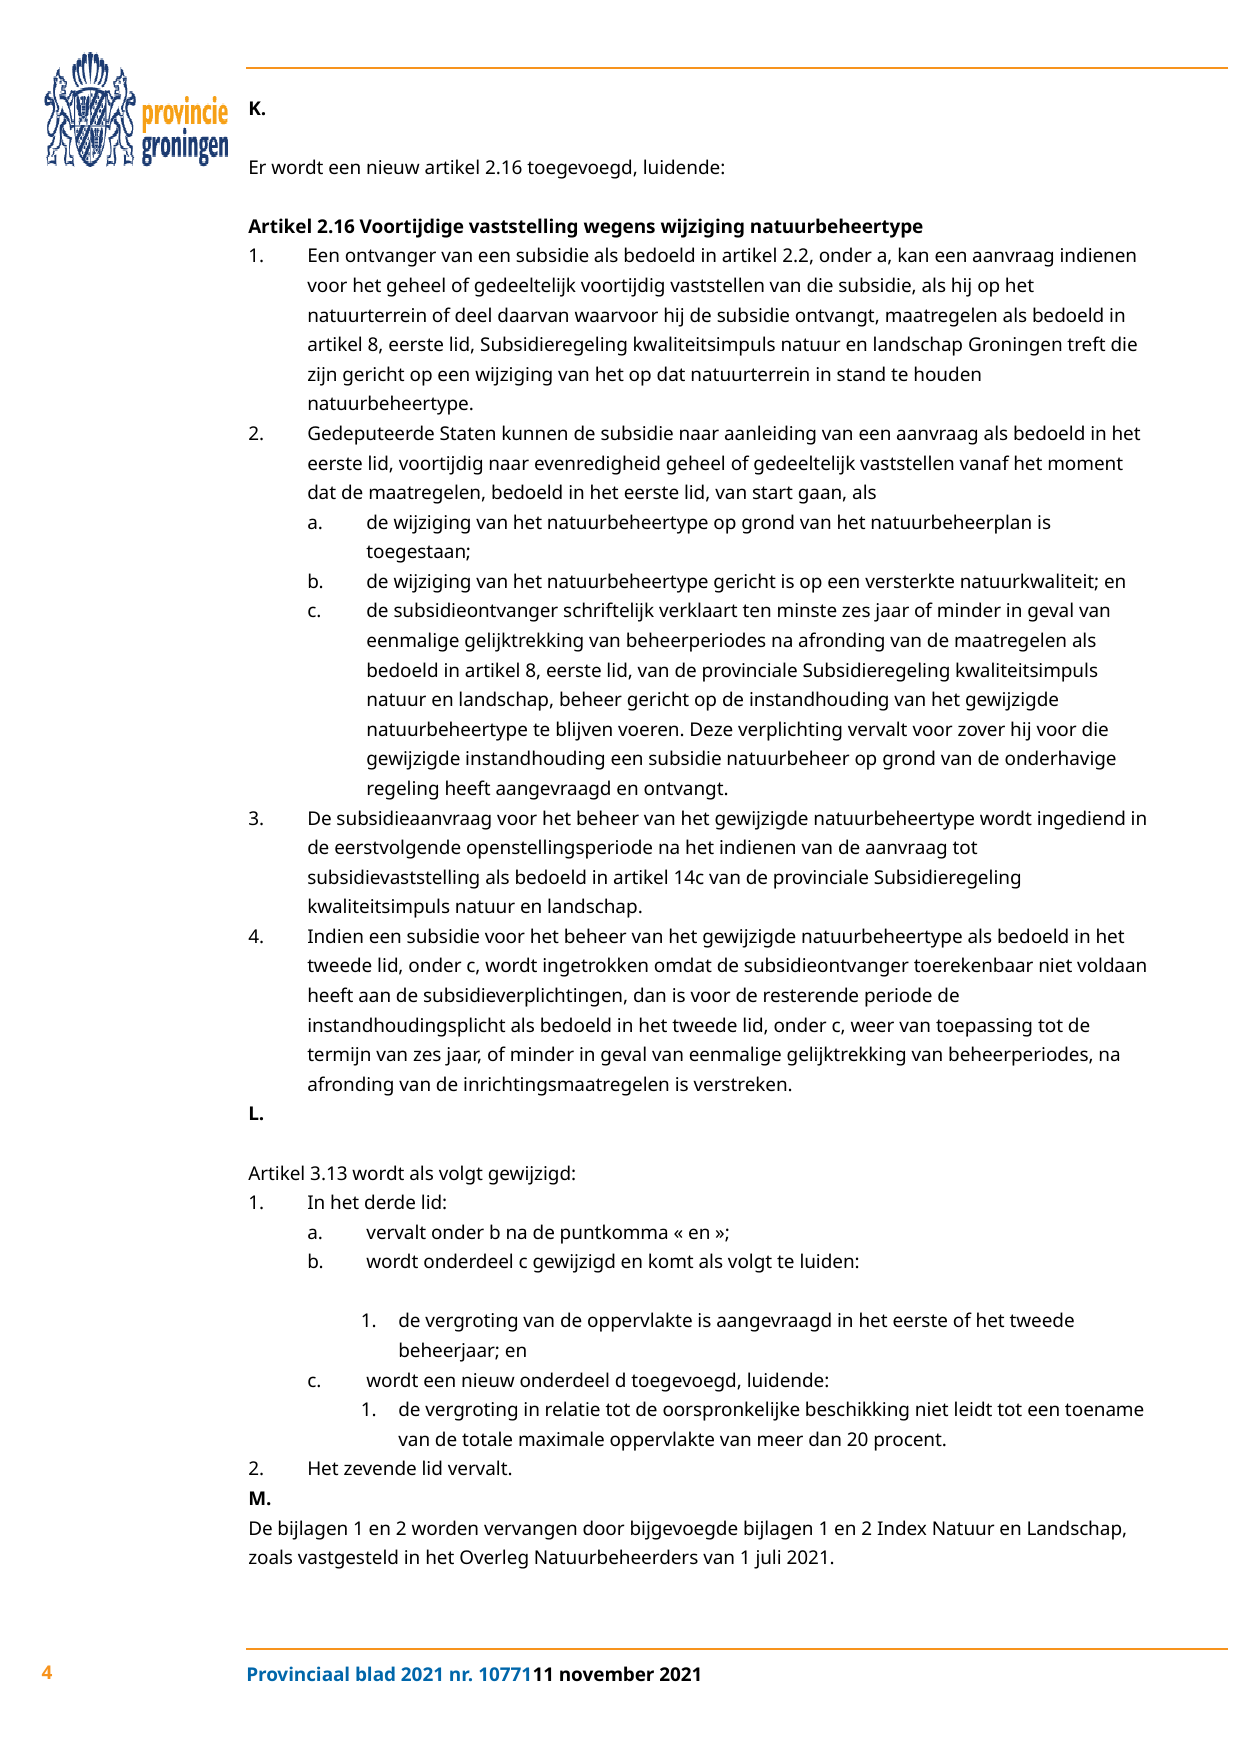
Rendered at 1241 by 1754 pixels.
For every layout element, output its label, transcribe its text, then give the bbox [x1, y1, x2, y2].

text M. [248, 1485, 1152, 1511]
text L. [248, 1101, 1152, 1126]
text K. [248, 95, 1152, 121]
list wordt een nieuw onderdeel d toegevoegd, luidende: [307, 1367, 1152, 1393]
list de wijziging van het natuurbeheertype op grond van het natuurbeheerplan is toegestaan; [307, 509, 1152, 564]
list de subsidieontvanger schriftelijk verklaart ten minste zes jaar of minder in geval van eenmalige gelijktrekking van beheerperiodes na afronding van de maatregelen als bedoeld in artikel 8, eerste lid, van de provinciale Subsidieregeling kwaliteitsimpuls natuur en landschap, beheer gericht op de instandhouding van het gewijzigde natuurbeheertype te blijven voeren. Deze verplichting vervalt voor zover hij voor die gewijzigde instandhouding een subsidie natuurbeheer op grond van de onderhavige regeling heeft aangevraagd en ontvangt. [307, 598, 1152, 801]
list de vergroting in relatie tot de oorspronkelijke beschikking niet leidt tot een toename van de totale maximale oppervlakte van meer dan 20 procent. [361, 1396, 1152, 1452]
list Gedeputeerde Staten kunnen de subsidie naar aanleiding van een aanvraag als bedoeld in het eerste lid, voortijdig naar evenredigheid geheel of gedeeltelijk vaststellen vanaf het moment dat de maatregelen, bedoeld in het eerste lid, van start gaan, als [248, 420, 1152, 505]
list vervalt onder b na de puntkomma « en »; [307, 1219, 1152, 1245]
list wordt onderdeel c gewijzigd en komt als volgt te luiden: [307, 1248, 1152, 1274]
list Indien een subsidie voor het beheer van het gewijzigde natuurbeheertype als bedoeld in het tweede lid, onder c, wordt ingetrokken omdat de subsidieontvanger toerekenbaar niet voldaan heeft aan de subsidieverplichtingen, dan is voor de resterende periode de instandhoudingsplicht als bedoeld in het tweede lid, onder c, weer van toepassing tot de termijn van zes jaar, of minder in geval van eenmalige gelijktrekking van beheerperiodes, na afronding van de inrichtingsmaatregelen is verstreken. [248, 923, 1152, 1097]
picture [41, 47, 231, 172]
text Artikel 3.13 wordt als volgt gewijzigd: [248, 1160, 1152, 1186]
text De bijlagen 1 en 2 worden vervangen door bijgevoegde bijlagen 1 en 2 Index Natuur en Landschap, zoals vastgesteld in het Overleg Natuurbeheerders van 1 juli 2021. [248, 1515, 1152, 1570]
list de wijziging van het natuurbeheertype gericht is op een versterkte natuurkwaliteit; en [307, 568, 1152, 594]
list De subsidieaanvraag voor het beheer van het gewijzigde natuurbeheertype wordt ingediend in de eerstvolgende openstellingsperiode na het indienen van de aanvraag tot subsidievaststelling als bedoeld in artikel 14c van de provinciale Subsidieregeling kwaliteitsimpuls natuur en landschap. [248, 805, 1152, 919]
list de vergroting van de oppervlakte is aangevraagd in het eerste of het tweede beheerjaar; en [361, 1308, 1152, 1363]
list Het zevende lid vervalt. [248, 1456, 1152, 1481]
list Een ontvanger van een subsidie als bedoeld in artikel 2.2, onder a, kan een aanvraag indienen voor het geheel of gedeeltelijk voortijdig vaststellen van die subsidie, als hij op het natuurterrein of deel daarvan waarvoor hij de subsidie ontvangt, maatregelen als bedoeld in artikel 8, eerste lid, Subsidieregeling kwaliteitsimpuls natuur en landschap Groningen treft die zijn gericht op een wijziging van het op dat natuurterrein in stand te houden natuurbeheertype. [248, 243, 1152, 416]
text Artikel 2.16 Voortijdige vaststelling wegens wijziging natuurbeheertype [248, 213, 1152, 239]
list In het derde lid: [248, 1189, 1152, 1215]
text Er wordt een nieuw artikel 2.16 toegevoegd, luidende: [248, 154, 1152, 180]
